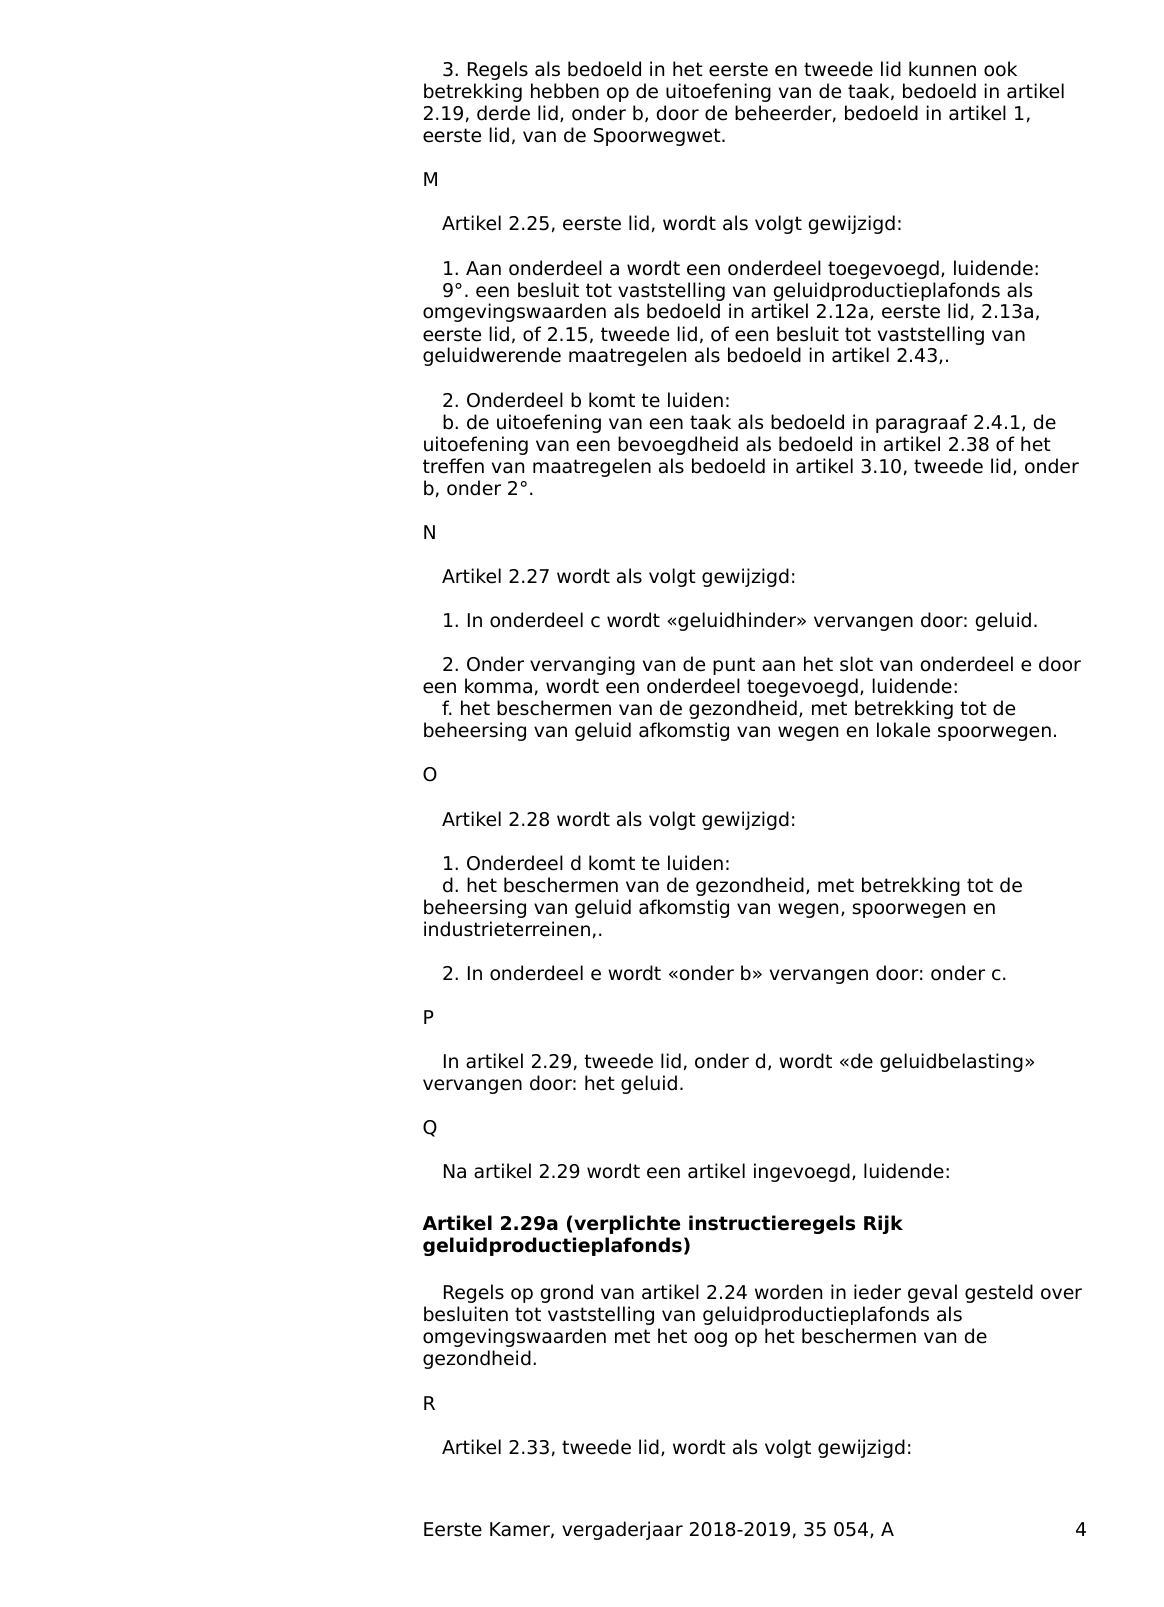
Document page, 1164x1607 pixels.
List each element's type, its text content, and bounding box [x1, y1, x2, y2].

text 1. In onderdeel c wordt «geluidhinder» vervangen door: geluid. [422, 610, 1087, 632]
text Na artikel 2.29 wordt een artikel ingevoegd, luidende: [422, 1161, 1087, 1183]
text b. de uitoefening van een taak als bedoeld in paragraaf 2.4.1, de uitoefening van een bevoegdheid als bedoeld in artikel 2.38 of het treffen van maatregelen als bedoeld in artikel 3.10, tweede lid, onder b, onder 2°. [422, 412, 1087, 499]
text N [422, 522, 1087, 544]
text 2. Onderdeel b komt te luiden: [422, 389, 1087, 412]
subtitle Artikel 2.29a (verplichte instructieregels Rijk geluidproductieplafonds) [422, 1213, 1087, 1257]
text M [422, 169, 1087, 191]
text 2. In onderdeel e wordt «onder b» vervangen door: onder c. [422, 963, 1087, 985]
text 1. Onderdeel d komt te luiden: [422, 853, 1087, 874]
text f. het beschermen van de gezondheid, met betrekking tot de beheersing van geluid afkomstig van wegen en lokale spoorwegen. [422, 698, 1087, 742]
text Artikel 2.33, tweede lid, wordt als volgt gewijzigd: [422, 1437, 1087, 1458]
text 3. Regels als bedoeld in het eerste en tweede lid kunnen ook betrekking hebben op de uitoefening van de taak, bedoeld in artikel 2.19, derde lid, onder b, door de beheerder, bedoeld in artikel 1, eerste lid, van de Spoorwegwet. [422, 59, 1087, 147]
text 2. Onder vervanging van de punt aan het slot van onderdeel e door een komma, wordt een onderdeel toegevoegd, luidende: [422, 654, 1087, 698]
text R [422, 1392, 1087, 1414]
text In artikel 2.29, tweede lid, onder d, wordt «de geluidbelasting» vervangen door: het geluid. [422, 1051, 1087, 1095]
text 9°. een besluit tot vaststelling van geluidproductieplafonds als omgevingswaarden als bedoeld in artikel 2.12a, eerste lid, 2.13a, eerste lid, of 2.15, tweede lid, of een besluit tot vaststelling van geluidwerende maatregelen als bedoeld in artikel 2.43,. [422, 279, 1087, 367]
text Artikel 2.25, eerste lid, wordt als volgt gewijzigd: [422, 213, 1087, 235]
text O [422, 764, 1087, 786]
text Regels op grond van artikel 2.24 worden in ieder geval gesteld over besluiten tot vaststelling van geluidproductieplafonds als omgevingswaarden met het oog op het beschermen van de gezondheid. [422, 1282, 1087, 1370]
text d. het beschermen van de gezondheid, met betrekking tot de beheersing van geluid afkomstig van wegen, spoorwegen en industrieterreinen,. [422, 874, 1087, 941]
text 1. Aan onderdeel a wordt een onderdeel toegevoegd, luidende: [422, 257, 1087, 279]
text Artikel 2.27 wordt als volgt gewijzigd: [422, 566, 1087, 588]
text P [422, 1007, 1087, 1029]
text Artikel 2.28 wordt als volgt gewijzigd: [422, 808, 1087, 830]
text Q [422, 1117, 1087, 1139]
